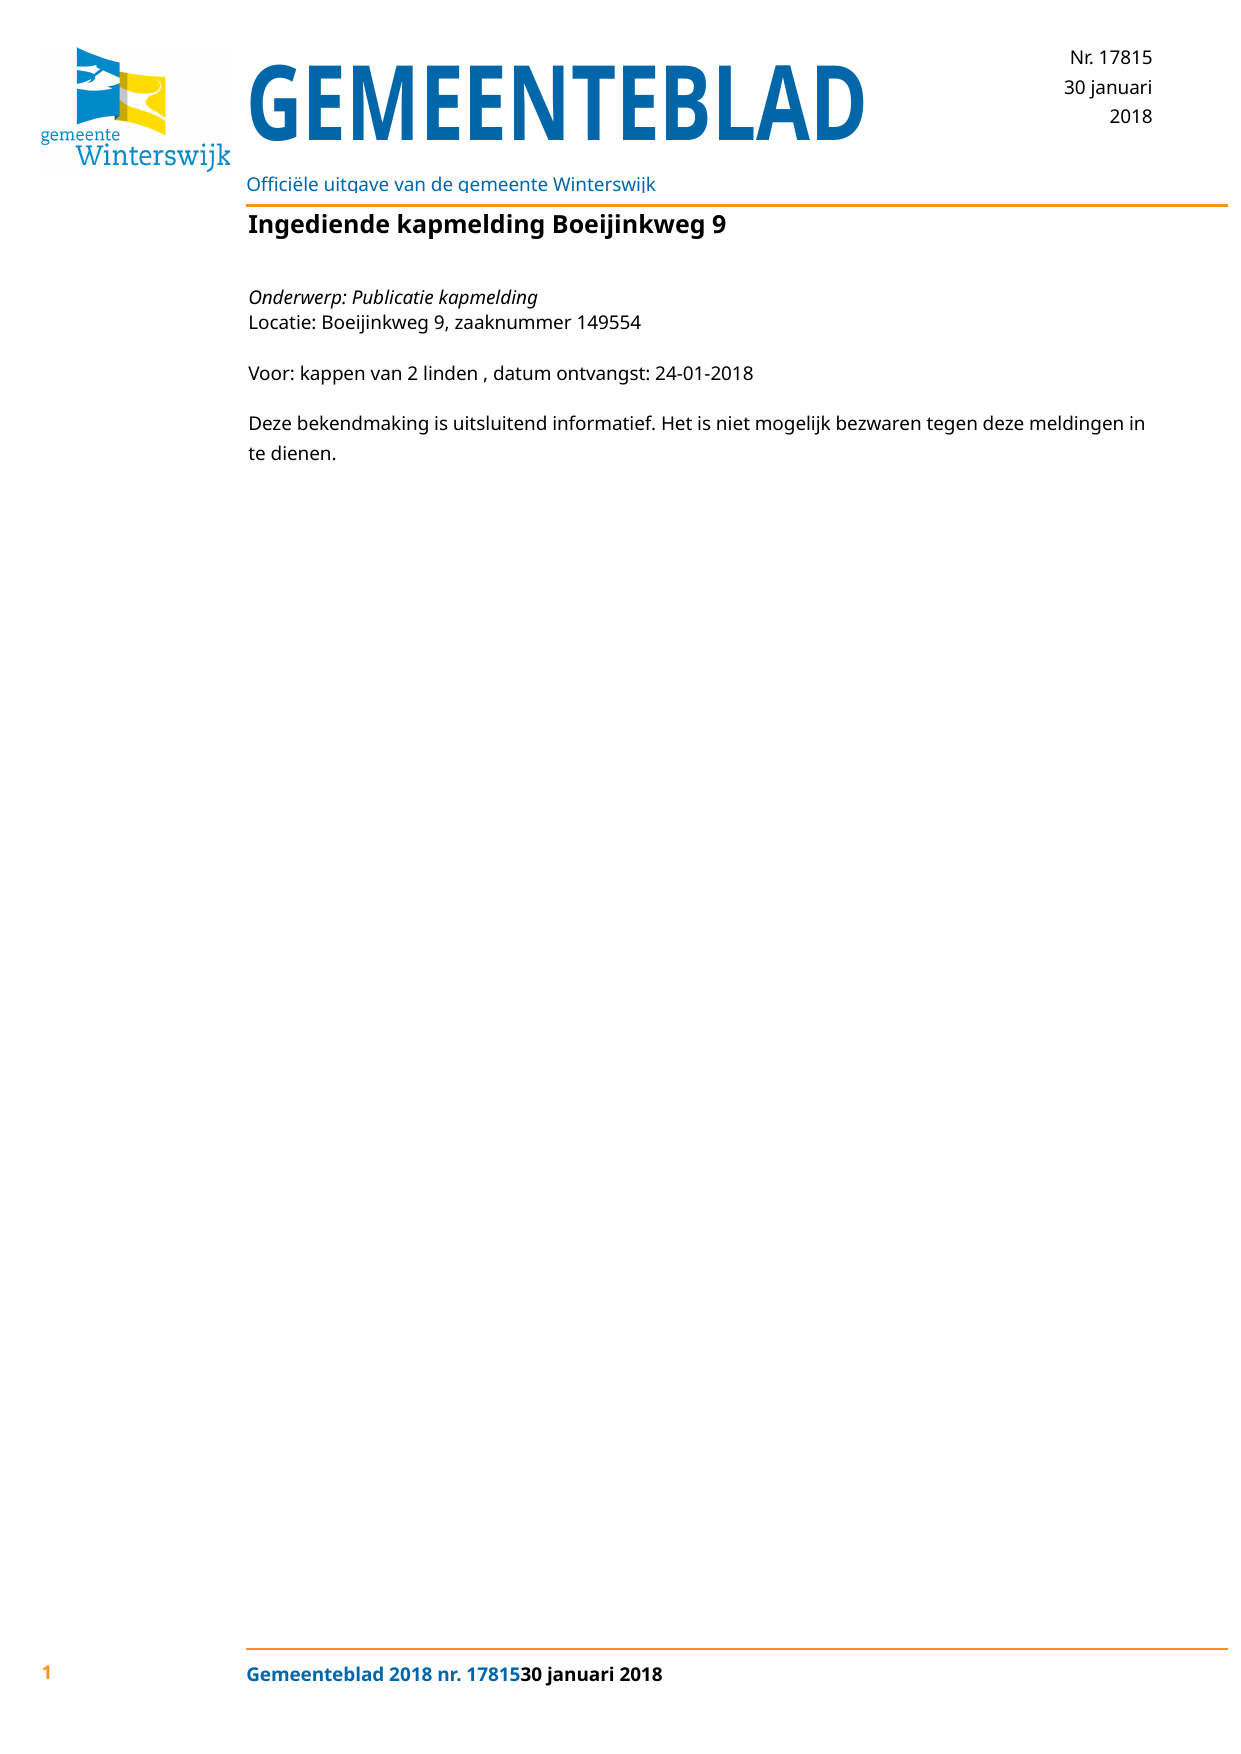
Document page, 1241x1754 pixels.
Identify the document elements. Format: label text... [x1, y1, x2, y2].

picture [225, 153, 231, 162]
text Deze bekendmaking is uitsluitend informatief. Het is niet mogelijk bezwaren tegen deze meldingen in te dienen. [248, 410, 1152, 466]
text Locatie: Boeijinkweg 9, zaaknummer 149554 [248, 309, 1152, 335]
text Onderwerp: Publicatie kapmelding [248, 284, 1152, 309]
text Ingediende kapmelding Boeijinkweg 9 [248, 207, 1152, 241]
picture [41, 47, 231, 172]
text Voor: kappen van 2 linden , datum ontvangst: 24-01-2018 [248, 360, 1152, 386]
